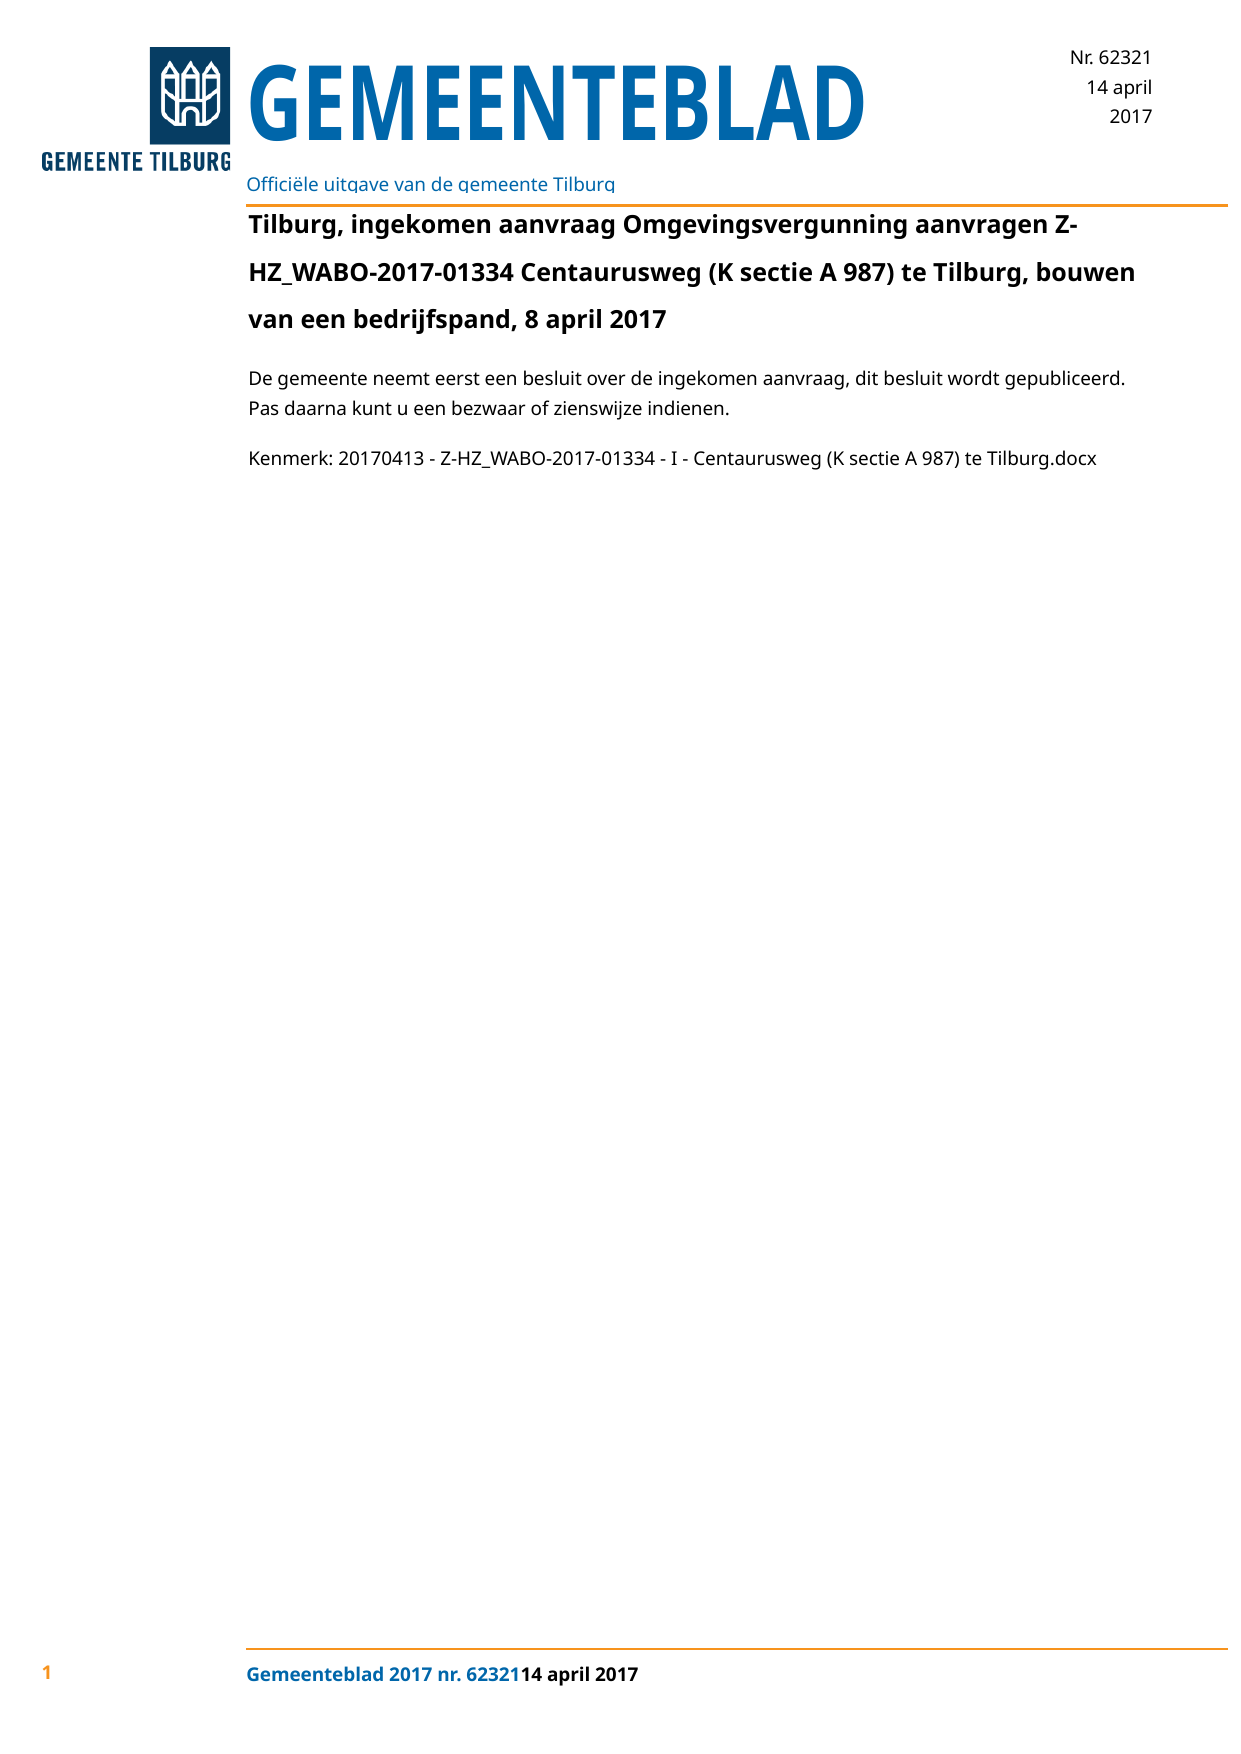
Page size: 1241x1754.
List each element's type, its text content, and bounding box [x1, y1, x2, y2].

text De gemeente neemt eerst een besluit over de ingekomen aanvraag, dit besluit wordt gepubliceerd. Pas daarna kunt u een bezwaar of zienswijze indienen. [248, 366, 1152, 421]
text Kenmerk: 20170413 - Z-HZ_WABO-2017-01334 - I - Centaurusweg (K sectie A 987) te Tilburg.docx [248, 446, 1152, 471]
picture [41, 47, 231, 172]
text Tilburg, ingekomen aanvraag Omgevingsvergunning aanvragen Z-HZ_WABO-2017-01334 Centaurusweg (K sectie A 987) te Tilburg, bouwen van een bedrijfspand, 8 april 2017 [248, 207, 1152, 336]
